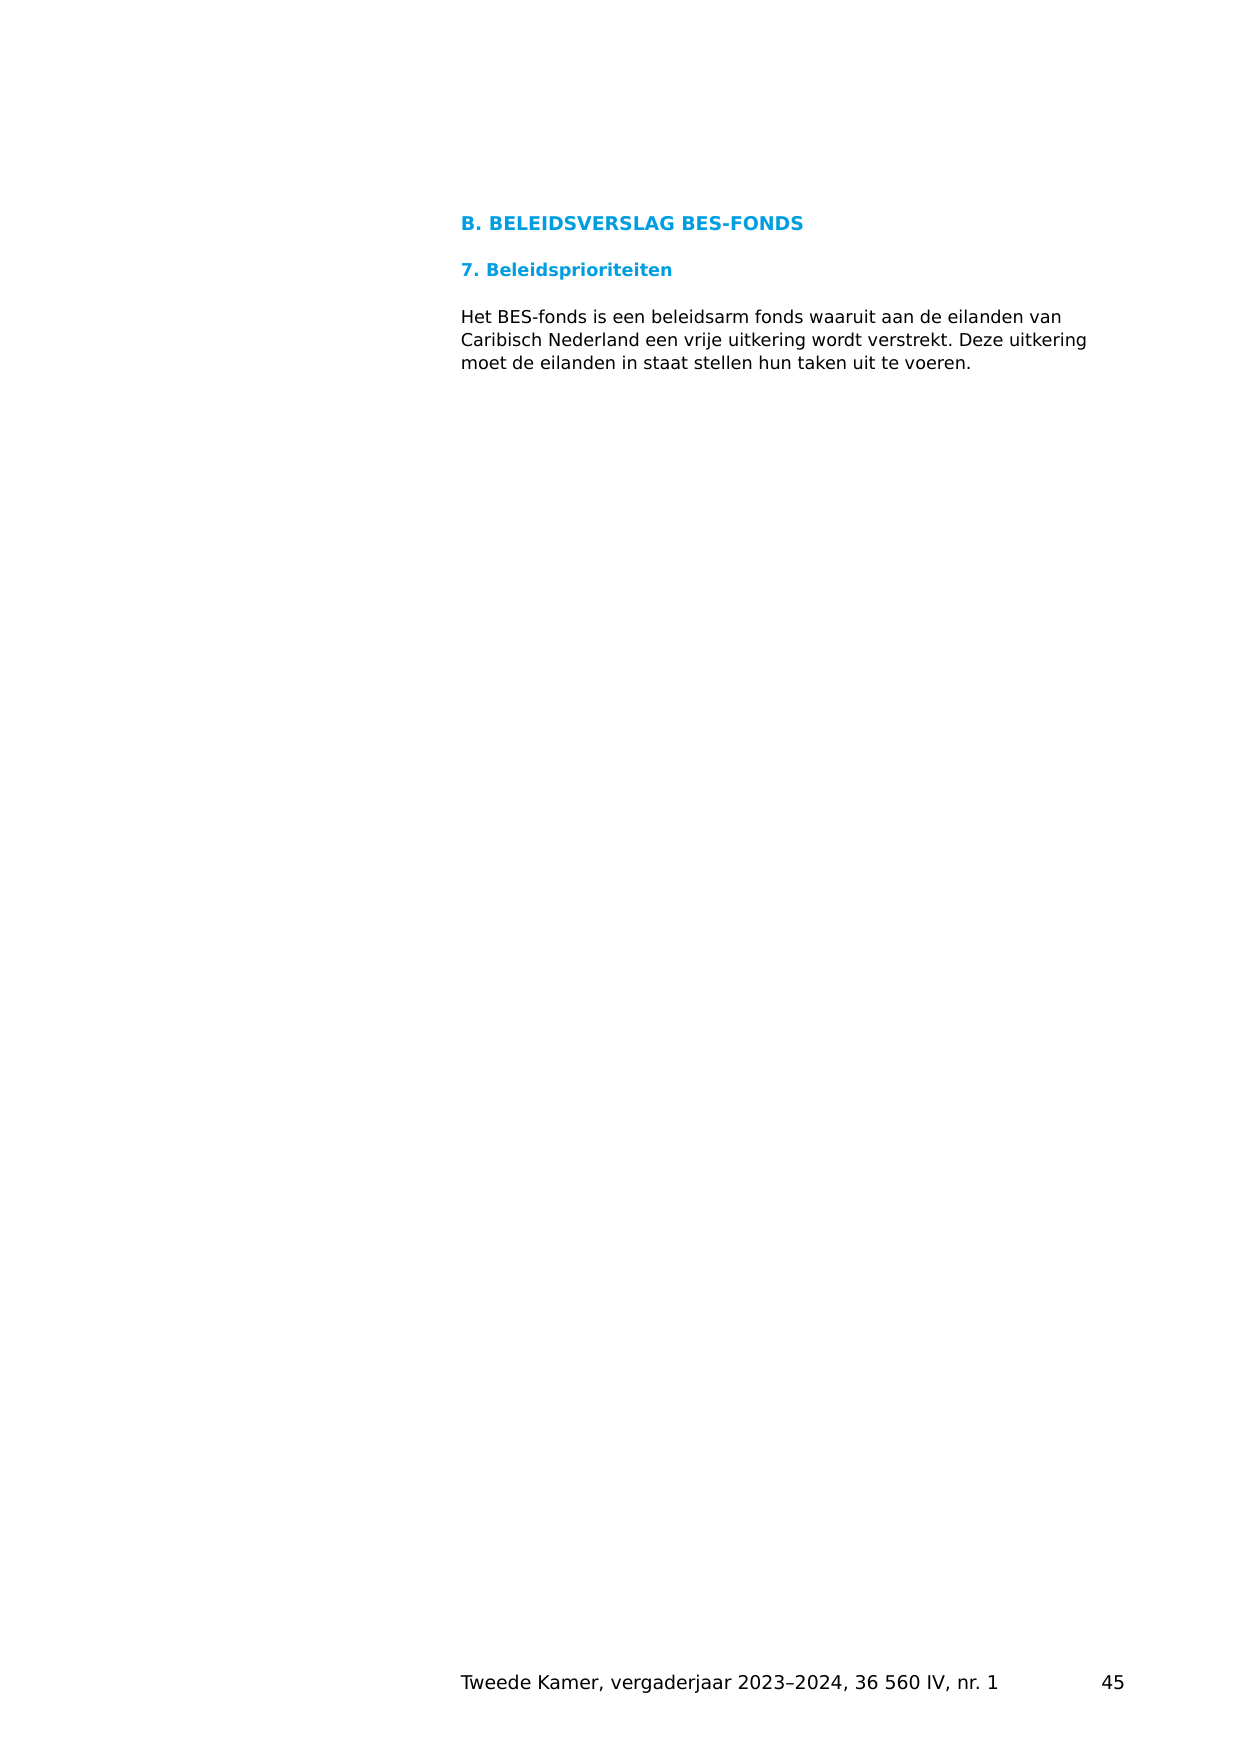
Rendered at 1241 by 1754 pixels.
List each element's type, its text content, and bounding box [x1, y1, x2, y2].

title 7. Beleidsprioriteiten [461, 258, 1125, 281]
title B. Beleidsverslag BES-fonds [461, 213, 1125, 235]
text Het BES-fonds is een beleidsarm fonds waaruit aan de eilanden van Caribisch Nederland een vrije uitkering wordt verstrekt. Deze uitkering moet de eilanden in staat stellen hun taken uit te voeren. [461, 305, 1125, 374]
